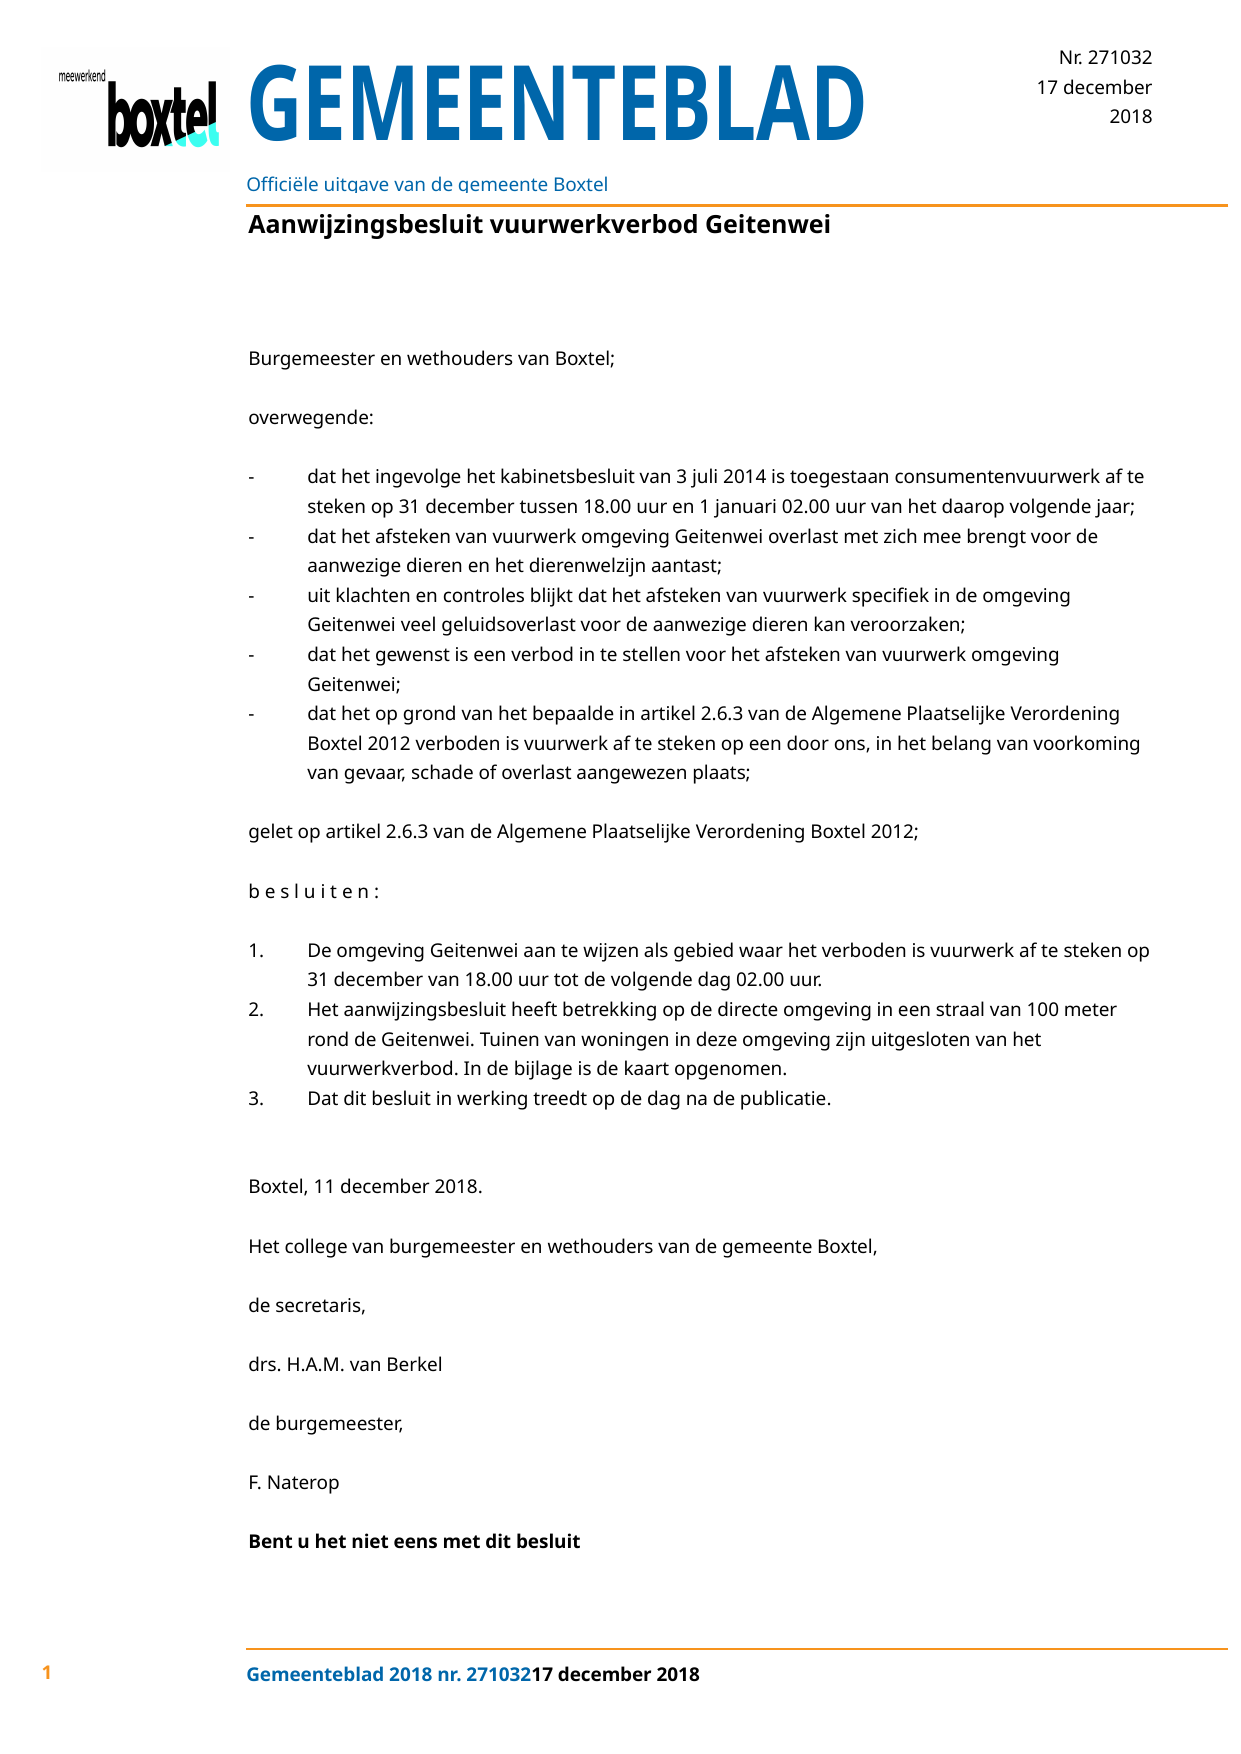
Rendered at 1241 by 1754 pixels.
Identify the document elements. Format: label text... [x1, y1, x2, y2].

list De omgeving Geitenwei aan te wijzen als gebied waar het verboden is vuurwerk af te steken op 31 december van 18.00 uur tot de volgende dag 02.00 uur. [248, 937, 1152, 992]
list dat het op grond van het bepaalde in artikel 2.6.3 van de Algemene Plaatselijke Verordening Boxtel 2012 verboden is vuurwerk af te steken op een door ons, in het belang van voorkoming van gevaar, schade of overlast aangewezen plaats; [248, 700, 1152, 785]
text Aanwijzingsbesluit vuurwerkverbod Geitenwei [248, 207, 1152, 241]
text b e s l u i t e n : [248, 878, 1152, 903]
list uit klachten en controles blijkt dat het afsteken van vuurwerk specifiek in de omgeving Geitenwei veel geluidsoverlast voor de aanwezige dieren kan veroorzaken; [248, 582, 1152, 637]
text Boxtel, 11 december 2018. [248, 1174, 1152, 1199]
text F. Naterop [248, 1469, 1152, 1495]
text Het college van burgemeester en wethouders van de gemeente Boxtel, [248, 1233, 1152, 1258]
text gelet op artikel 2.6.3 van de Algemene Plaatselijke Verordening Boxtel 2012; [248, 819, 1152, 844]
list Het aanwijzingsbesluit heeft betrekking op de directe omgeving in een straal van 100 meter rond de Geitenwei. Tuinen van woningen in deze omgeving zijn uitgesloten van het vuurwerkverbod. In de bijlage is de kaart opgenomen. [248, 996, 1152, 1081]
text overwegende: [248, 404, 1152, 430]
list Dat dit besluit in werking treedt op de dag na de publicatie. [248, 1085, 1152, 1111]
text Bent u het niet eens met dit besluit [248, 1529, 1152, 1554]
list dat het gewenst is een verbod in te stellen voor het afsteken van vuurwerk omgeving Geitenwei; [248, 641, 1152, 696]
text Burgemeester en wethouders van Boxtel; [248, 345, 1152, 371]
list dat het afsteken van vuurwerk omgeving Geitenwei overlast met zich mee brengt voor de aanwezige dieren en het dierenwelzijn aantast; [248, 523, 1152, 578]
text drs. H.A.M. van Berkel [248, 1351, 1152, 1377]
text de burgemeester, [248, 1410, 1152, 1436]
text de secretaris, [248, 1292, 1152, 1318]
picture [41, 47, 231, 172]
list dat het ingevolge het kabinetsbesluit van 3 juli 2014 is toegestaan consumentenvuurwerk af te steken op 31 december tussen 18.00 uur en 1 januari 02.00 uur van het daarop volgende jaar; [248, 464, 1152, 519]
